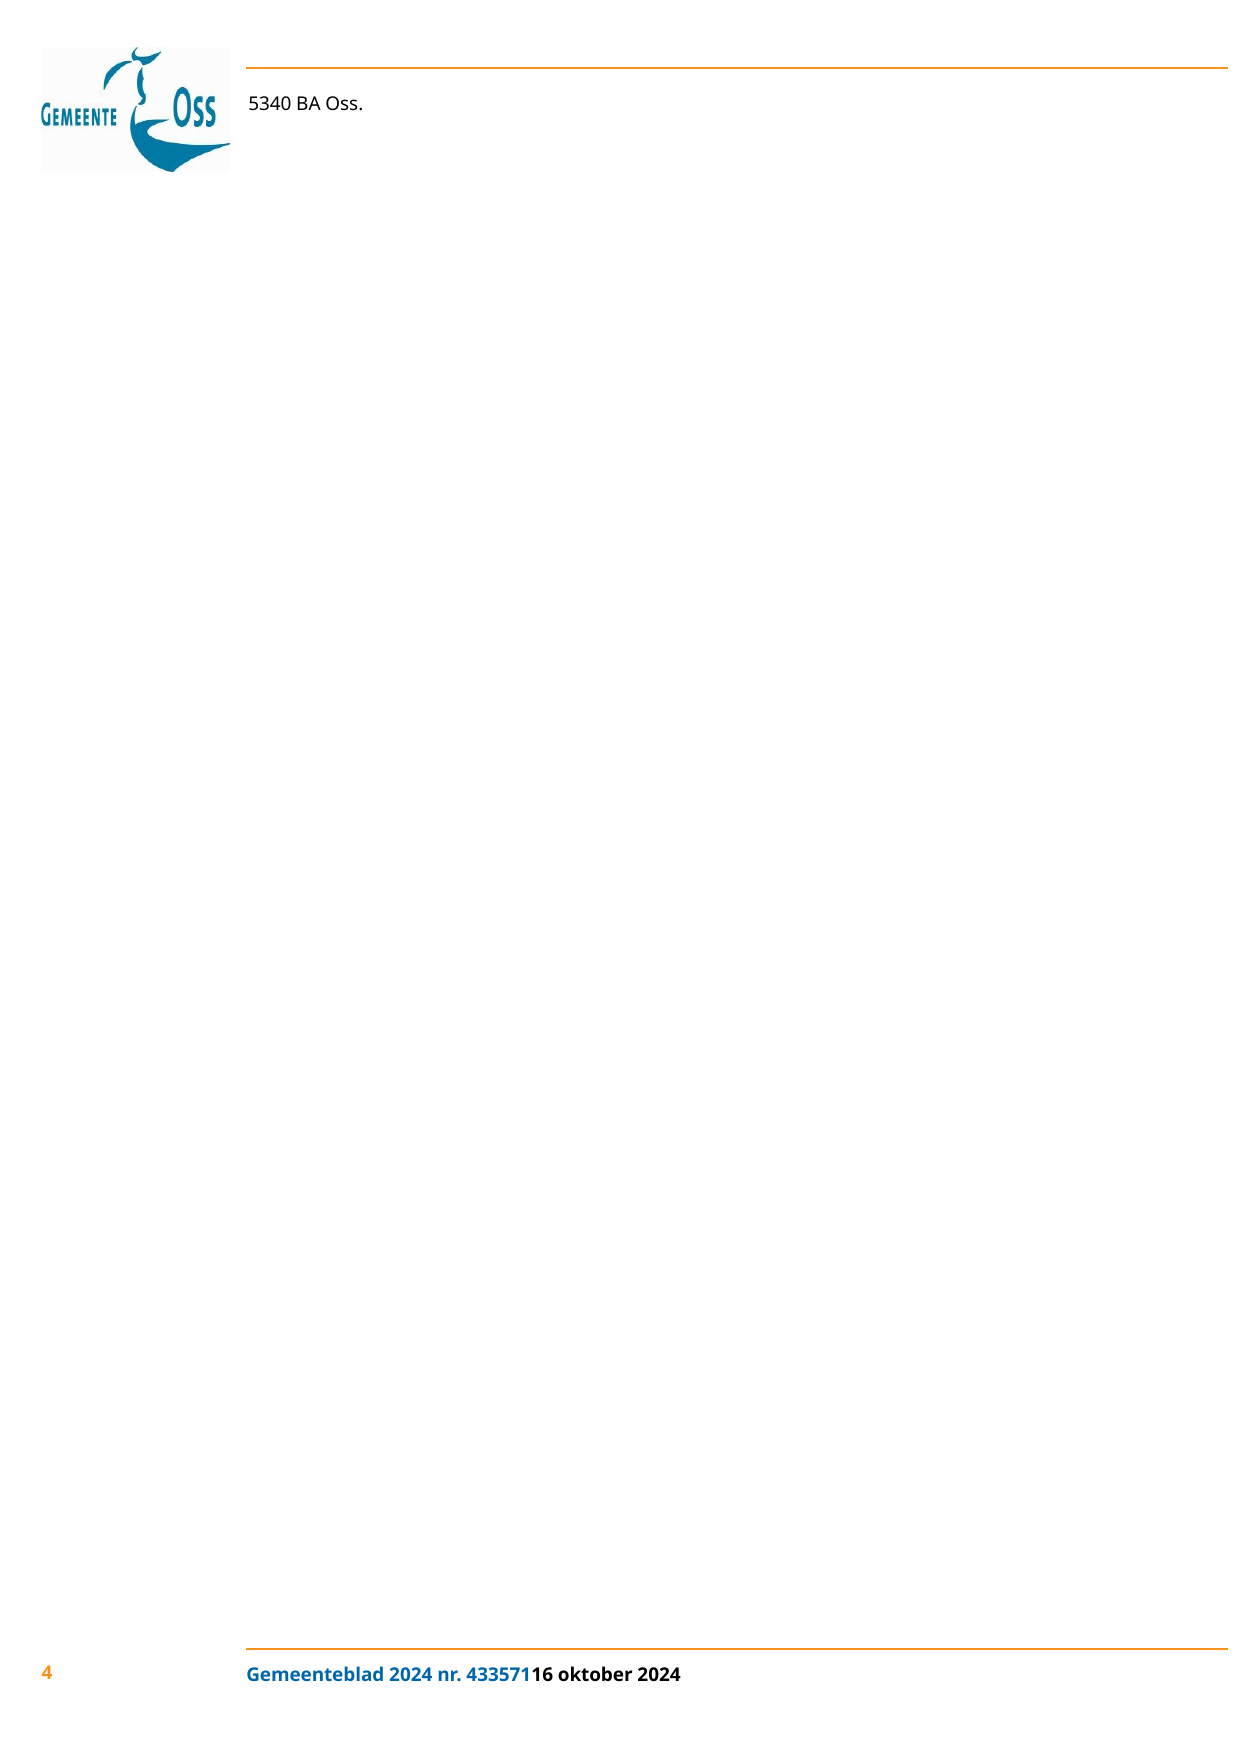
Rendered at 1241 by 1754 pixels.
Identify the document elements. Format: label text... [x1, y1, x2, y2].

text 5340 BA Oss. [248, 95, 1152, 114]
picture [41, 47, 231, 172]
